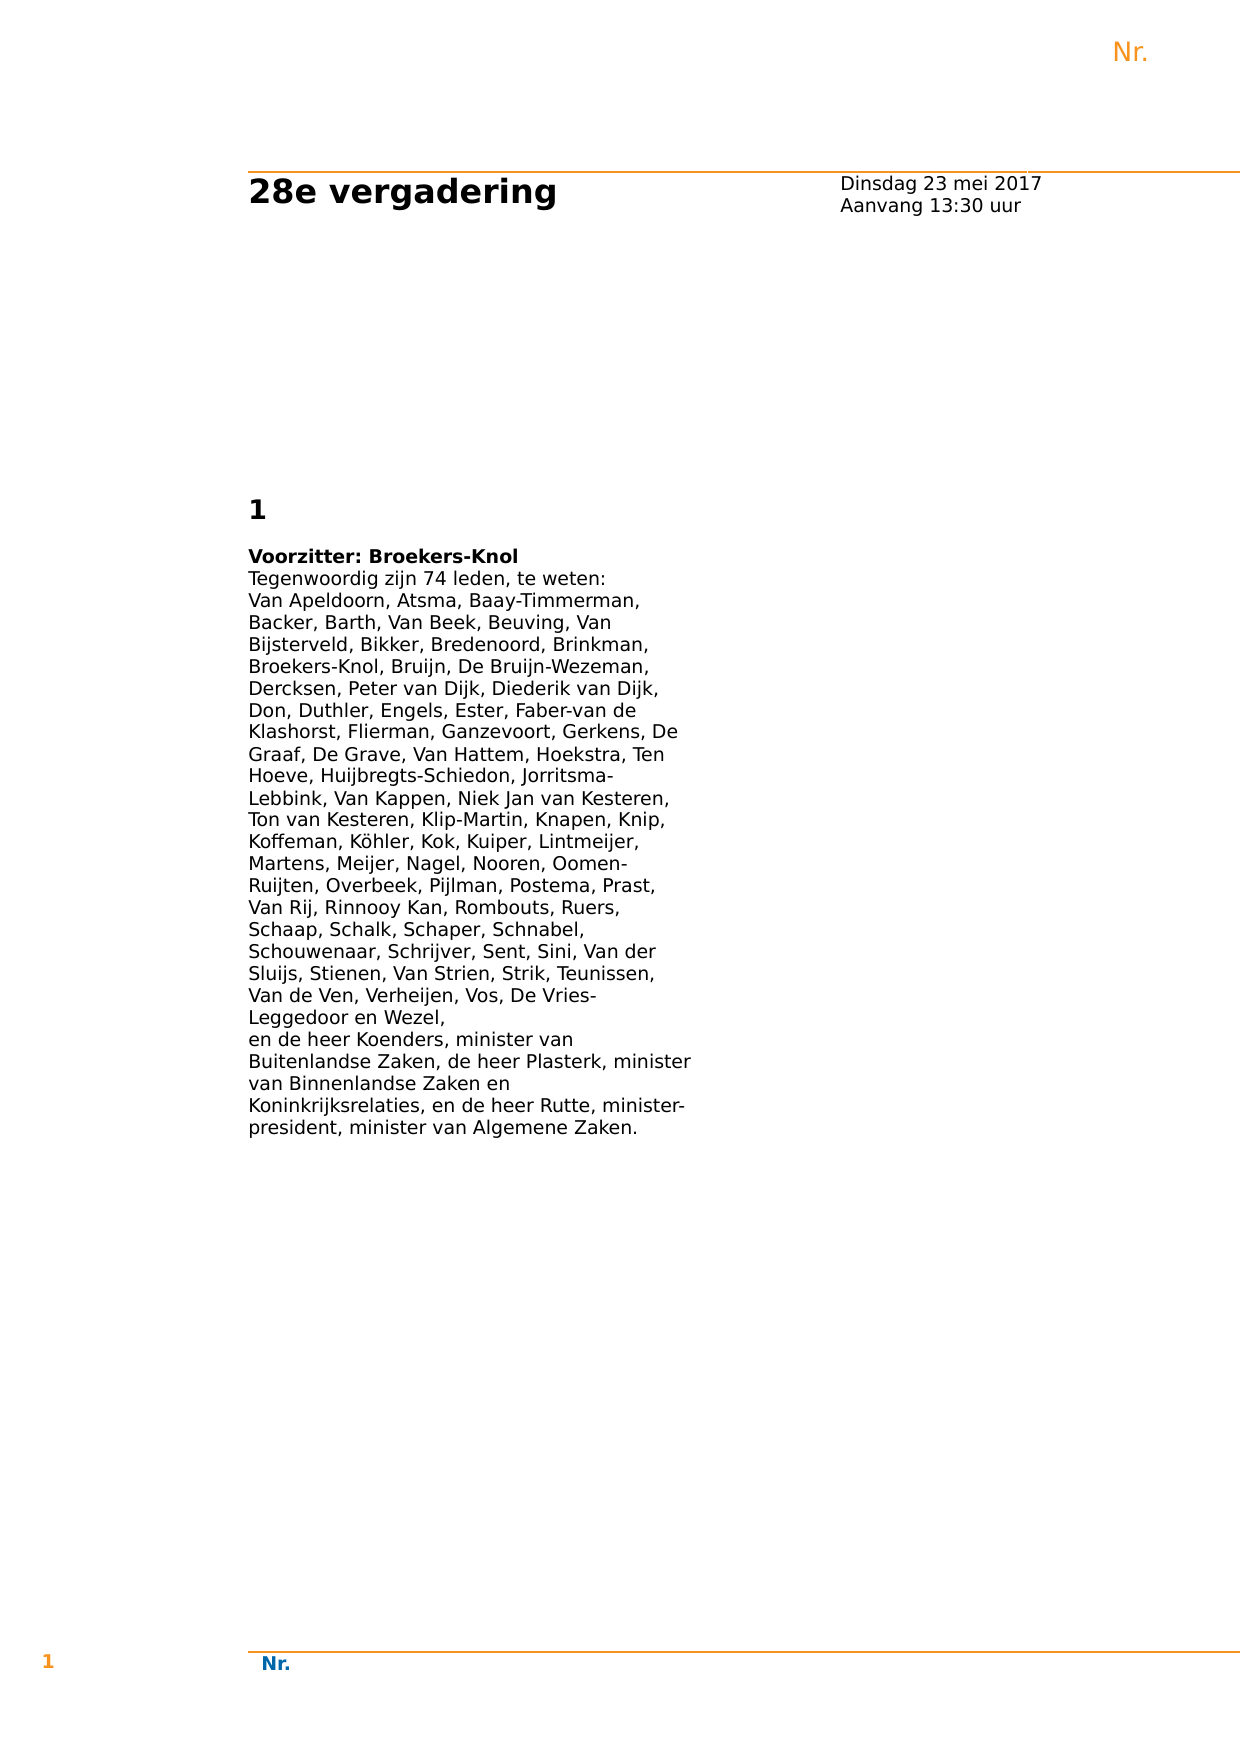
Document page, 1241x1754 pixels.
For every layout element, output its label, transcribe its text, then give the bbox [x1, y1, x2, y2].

title 1 [248, 494, 691, 526]
table_header 28e vergadering [248, 173, 840, 217]
table_header Dinsdag 23 mei 2017 [840, 173, 1163, 195]
text Tegenwoordig zijn 74 leden, te weten: [248, 568, 691, 589]
text Voorzitter: Broekers-Knol [248, 546, 691, 568]
table_cell Aanvang 13:30 uur [840, 195, 1163, 217]
text en de heer Koenders, minister van Buitenlandse Zaken, de heer Plasterk, minister van Binnenlandse Zaken en Koninkrijksrelaties, en de heer Rutte, minister-president, minister van Algemene Zaken. [248, 1029, 691, 1139]
text Van Apeldoorn, Atsma, Baay-Timmerman, Backer, Barth, Van Beek, Beuving, Van Bijsterveld, Bikker, Bredenoord, Brinkman, Broekers-Knol, Bruijn, De Bruijn-Wezeman, Dercksen, Peter van Dijk, Diederik van Dijk, Don, Duthler, Engels, Ester, Faber-van de Klashorst, Flierman, Ganzevoort, Gerkens, De Graaf, De Grave, Van Hattem, Hoekstra, Ten Hoeve, Huijbregts-Schiedon, Jorritsma-Lebbink, Van Kappen, Niek Jan van Kesteren, Ton van Kesteren, Klip-Martin, Knapen, Knip, Koffeman, Köhler, Kok, Kuiper, Lintmeijer, Martens, Meijer, Nagel, Nooren, Oomen-Ruijten, Overbeek, Pijlman, Postema, Prast, Van Rij, Rinnooy Kan, Rombouts, Ruers, Schaap, Schalk, Schaper, Schnabel, Schouwenaar, Schrijver, Sent, Sini, Van der Sluijs, Stienen, Van Strien, Strik, Teunissen, Van de Ven, Verheijen, Vos, De Vries-Leggedoor en Wezel, [248, 589, 691, 1029]
